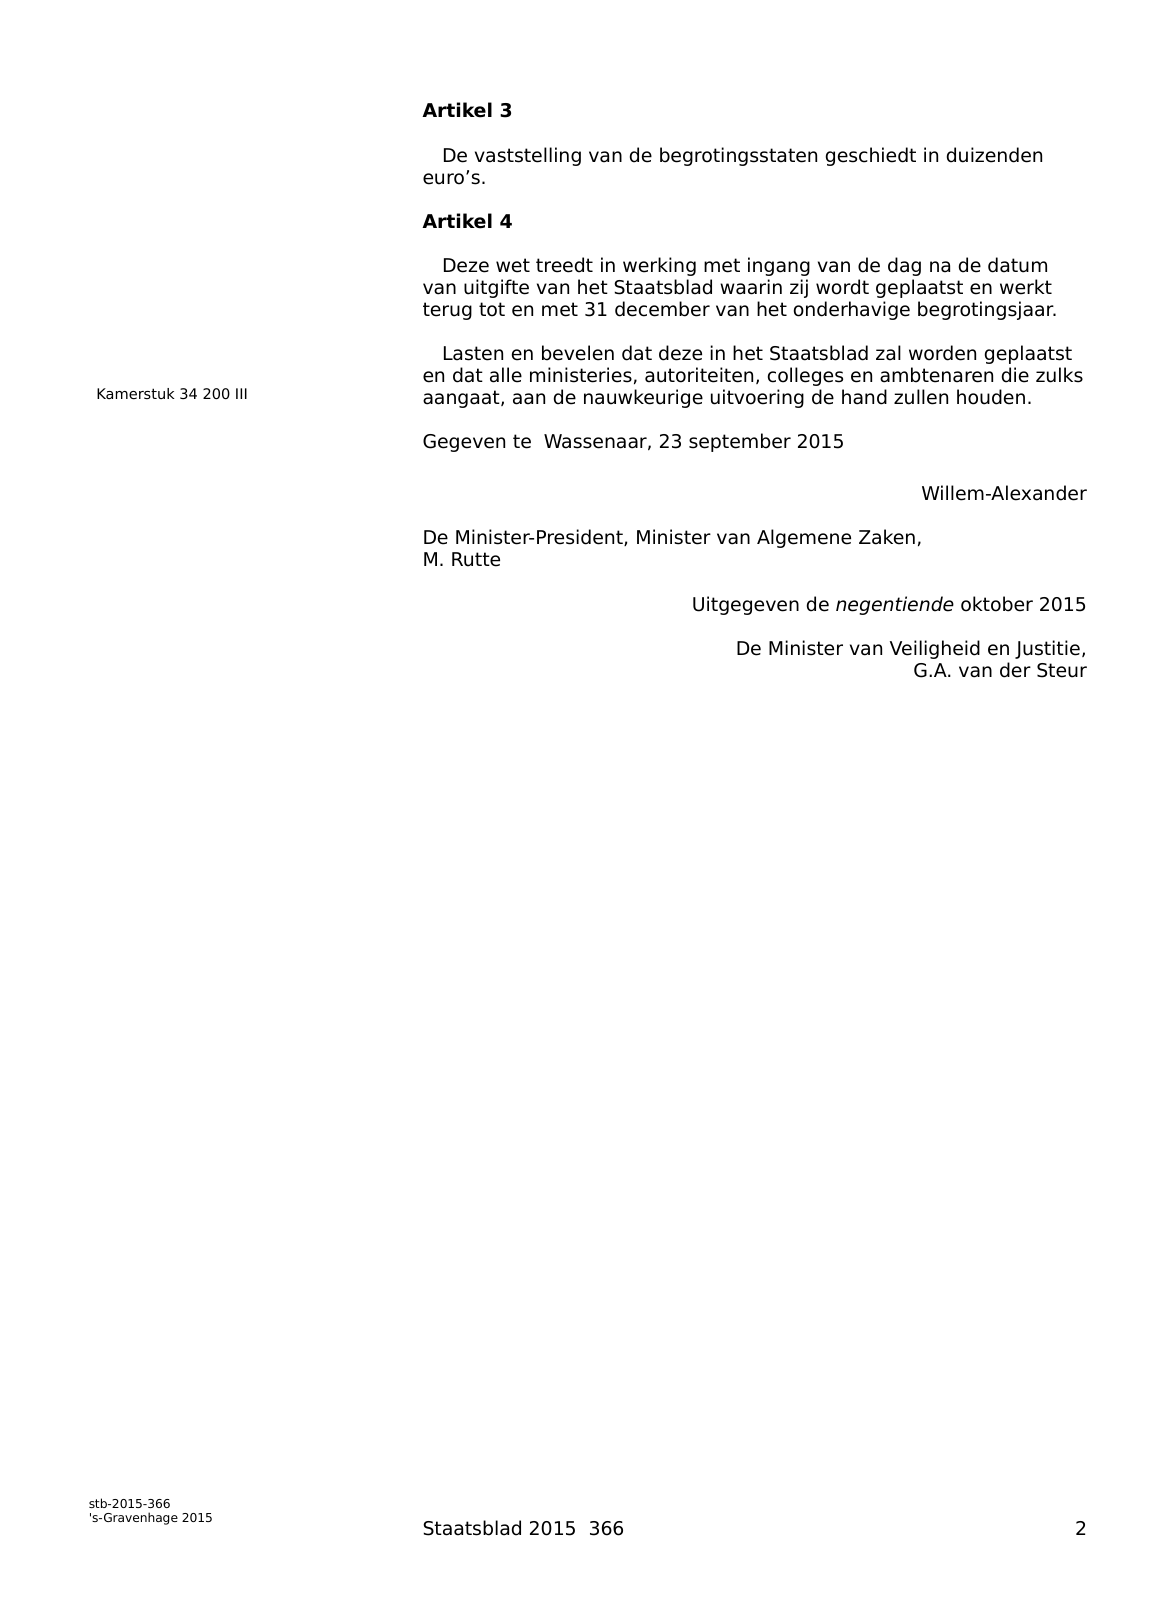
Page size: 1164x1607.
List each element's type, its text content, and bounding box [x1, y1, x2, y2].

text Uitgegeven de negentiende oktober 2015 [422, 593, 1087, 615]
text De Minister van Veiligheid en Justitie, G.A. van der Steur [422, 638, 1087, 682]
text De vaststelling van de begrotingsstaten geschiedt in duizenden euro’s. [422, 144, 1087, 188]
text Kamerstuk 34 200 III [77, 386, 396, 403]
text Gegeven te Wassenaar, 23 september 2015 [422, 431, 1087, 453]
text Willem-Alexander [422, 483, 1087, 505]
text Deze wet treedt in werking met ingang van de dag na de datum van uitgifte van het Staatsblad waarin zij wordt geplaatst en werkt terug tot en met 31 december van het onderhavige begrotingsjaar. [422, 255, 1087, 321]
subtitle Artikel 3 [422, 100, 1087, 122]
text Lasten en bevelen dat deze in het Staatsblad zal worden geplaatst en dat alle ministeries, autoriteiten, colleges en ambtenaren die zulks aangaat, aan de nauwkeurige uitvoering de hand zullen houden. [422, 343, 1087, 409]
text De Minister-President, Minister van Algemene Zaken, M. Rutte [422, 527, 1087, 571]
text 's-Gravenhage 2015 [88, 1511, 323, 1525]
subtitle Artikel 4 [422, 211, 1087, 233]
text stb-2015-366 [88, 1497, 323, 1511]
